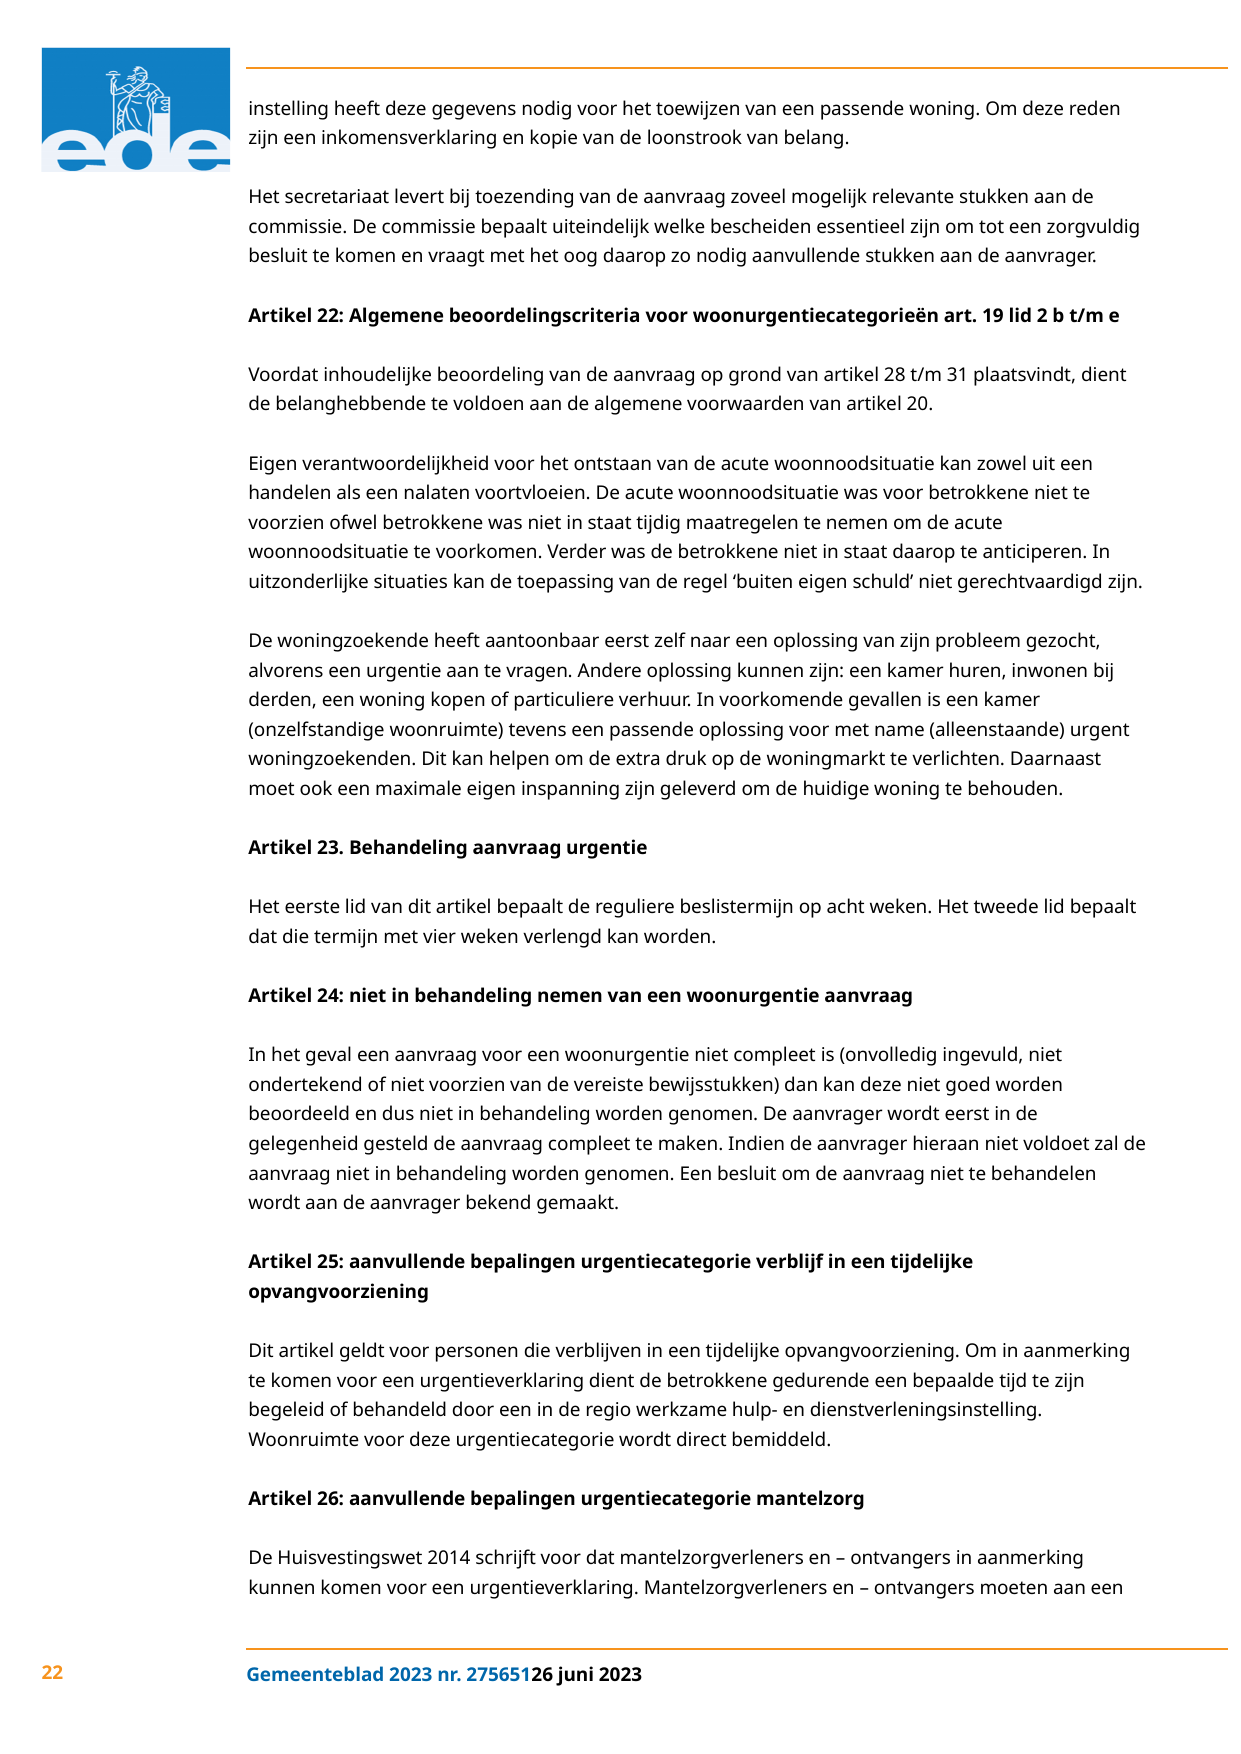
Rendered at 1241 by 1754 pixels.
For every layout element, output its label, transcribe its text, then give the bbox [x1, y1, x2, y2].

text Artikel 23. Behandeling aanvraag urgentie [248, 834, 1152, 860]
text In het geval een aanvraag voor een woonurgentie niet compleet is (onvolledig ingevuld, niet ondertekend of niet voorzien van de vereiste bewijsstukken) dan kan deze niet goed worden beoordeeld en dus niet in behandeling worden genomen. De aanvrager wordt eerst in de gelegenheid gesteld de aanvraag compleet te maken. Indien de aanvrager hieraan niet voldoet zal de aanvraag niet in behandeling worden genomen. Een besluit om de aanvraag niet te behandelen wordt aan de aanvrager bekend gemaakt. [248, 1041, 1152, 1215]
text Artikel 24: niet in behandeling nemen van een woonurgentie aanvraag [248, 982, 1152, 1008]
text De woningzoekende heeft aantoonbaar eerst zelf naar een oplossing van zijn probleem gezocht, alvorens een urgentie aan te vragen. Andere oplossing kunnen zijn: een kamer huren, inwonen bij derden, een woning kopen of particuliere verhuur. In voorkomende gevallen is een kamer (onzelfstandige woonruimte) tevens een passende oplossing voor met name (alleenstaande) urgent woningzoekenden. Dit kan helpen om de extra druk op de woningmarkt te verlichten. Daarnaast moet ook een maximale eigen inspanning zijn geleverd om de huidige woning te behouden. [248, 627, 1152, 801]
text Dit artikel geldt voor personen die verblijven in een tijdelijke opvangvoorziening. Om in aanmerking te komen voor een urgentieverklaring dient de betrokkene gedurende een bepaalde tijd te zijn begeleid of behandeld door een in de regio werkzame hulp- en dienstverleningsinstelling. Woonruimte voor deze urgentiecategorie wordt direct bemiddeld. [248, 1337, 1152, 1452]
text Het eerste lid van dit artikel bepaalt de reguliere beslistermijn op acht weken. Het tweede lid bepaalt dat die termijn met vier weken verlengd kan worden. [248, 893, 1152, 949]
text De Huisvestingswet 2014 schrijft voor dat mantelzorgverleners en – ontvangers in aanmerking kunnen komen voor een urgentieverklaring. Mantelzorgverleners en – ontvangers moeten aan een [248, 1544, 1152, 1600]
text Artikel 26: aanvullende bepalingen urgentiecategorie mantelzorg [248, 1485, 1152, 1511]
text Eigen verantwoordelijkheid voor het ontstaan van de acute woonnoodsituatie kan zowel uit een handelen als een nalaten voortvloeien. De acute woonnoodsituatie was voor betrokkene niet te voorzien ofwel betrokkene was niet in staat tijdig maatregelen te nemen om de acute woonnoodsituatie te voorkomen. Verder was de betrokkene niet in staat daarop te anticiperen. In uitzonderlijke situaties kan de toepassing van de regel ‘buiten eigen schuld’ niet gerechtvaardigd zijn. [248, 450, 1152, 594]
text Het secretariaat levert bij toezending van de aanvraag zoveel mogelijk relevante stukken aan de commissie. De commissie bepaalt uiteindelijk welke bescheiden essentieel zijn om tot een zorgvuldig besluit te komen en vraagt met het oog daarop zo nodig aanvullende stukken aan de aanvrager. [248, 183, 1152, 268]
text Artikel 25: aanvullende bepalingen urgentiecategorie verblijf in een tijdelijke opvangvoorziening [248, 1248, 1152, 1304]
text Artikel 22: Algemene beoordelingscriteria voor woonurgentiecategorieën art. 19 lid 2 b t/m e [248, 302, 1152, 328]
text Voordat inhoudelijke beoordeling van de aanvraag op grond van artikel 28 t/m 31 plaatsvindt, dient de belanghebbende te voldoen aan de algemene voorwaarden van artikel 20. [248, 361, 1152, 416]
picture [41, 47, 231, 172]
text instelling heeft deze gegevens nodig voor het toewijzen van een passende woning. Om deze reden zijn een inkomensverklaring en kopie van de loonstrook van belang. [248, 95, 1152, 150]
